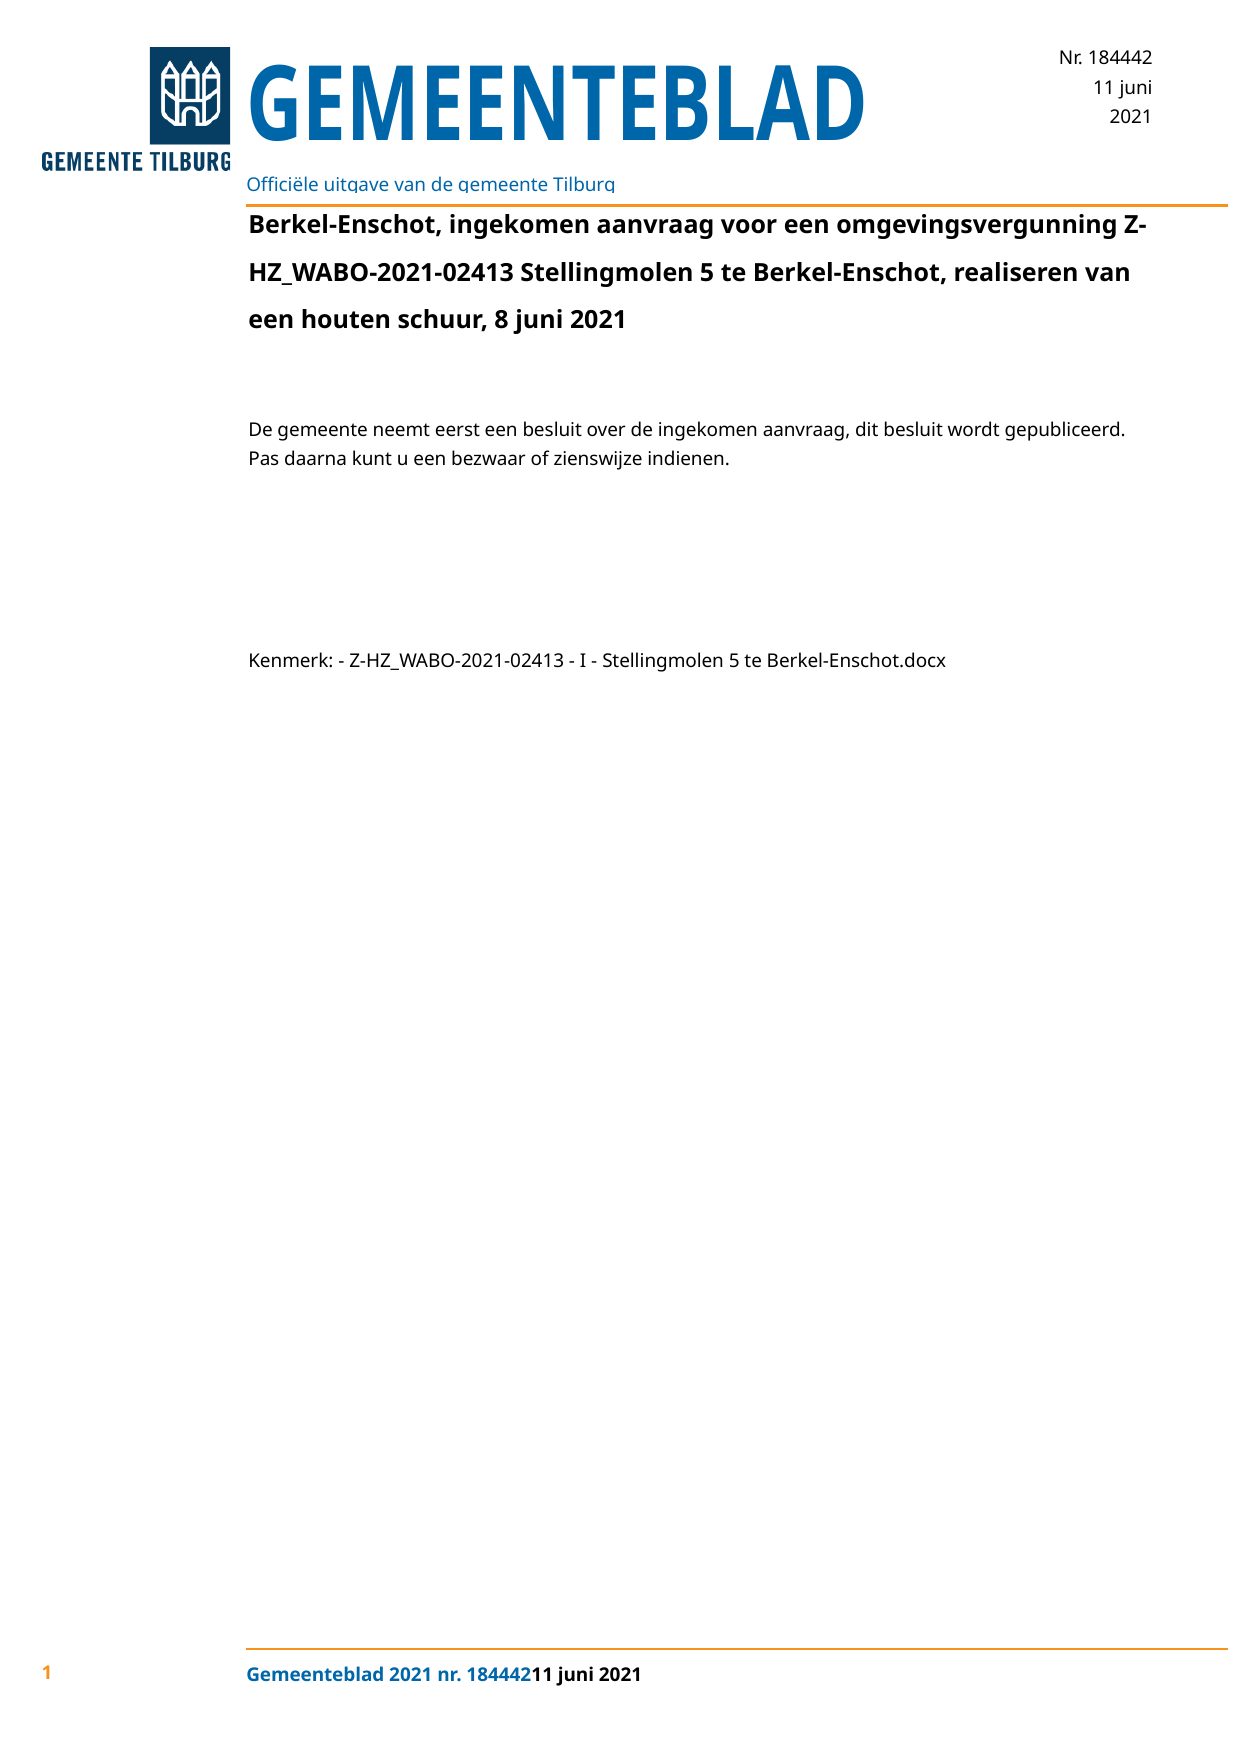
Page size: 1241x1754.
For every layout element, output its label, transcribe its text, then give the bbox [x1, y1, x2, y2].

text Kenmerk: - Z-HZ_WABO-2021-02413 - I - Stellingmolen 5 te Berkel-Enschot.docx [248, 647, 1152, 673]
text De gemeente neemt eerst een besluit over de ingekomen aanvraag, dit besluit wordt gepubliceerd. Pas daarna kunt u een bezwaar of zienswijze indienen. [248, 416, 1152, 471]
text Berkel-Enschot, ingekomen aanvraag voor een omgevingsvergunning Z-HZ_WABO-2021-02413 Stellingmolen 5 te Berkel-Enschot, realiseren van een houten schuur, 8 juni 2021 [248, 207, 1152, 336]
picture [41, 47, 231, 172]
